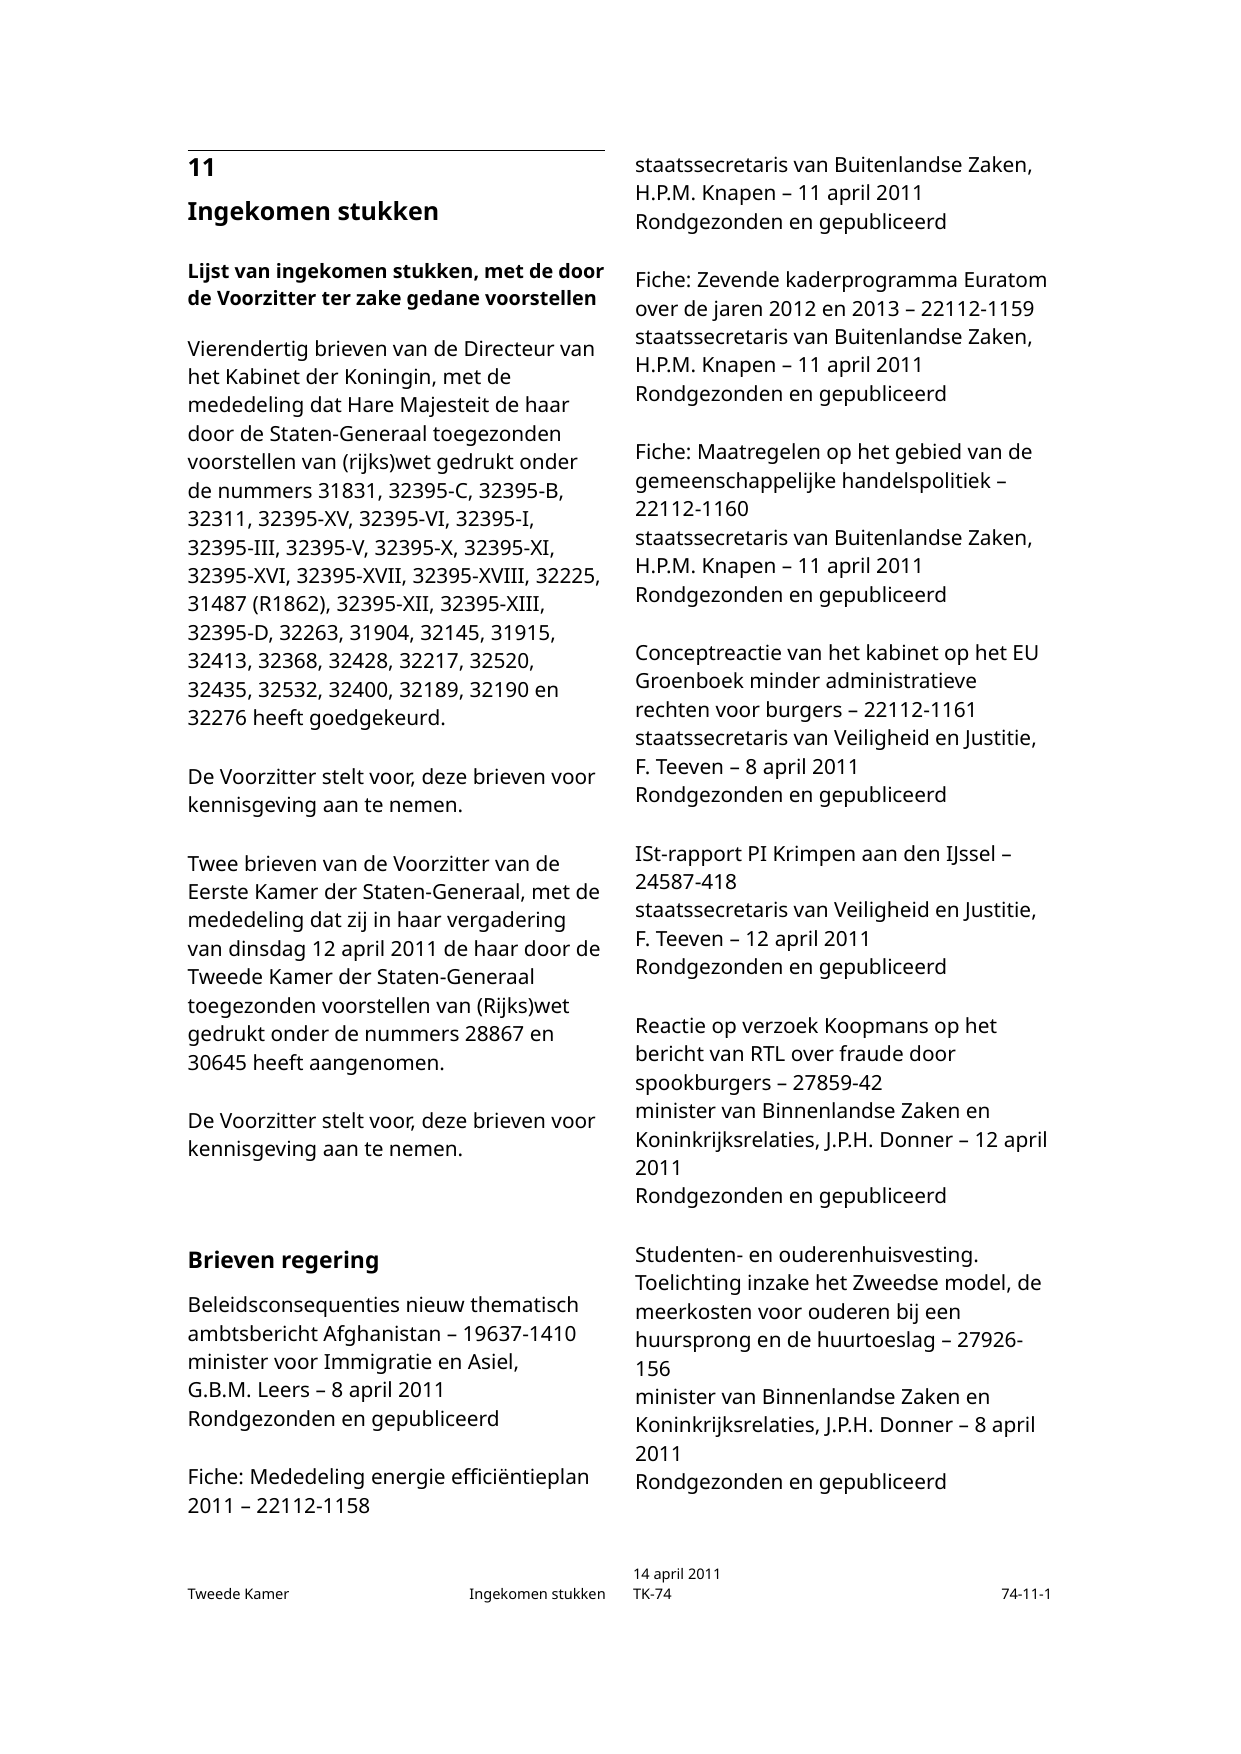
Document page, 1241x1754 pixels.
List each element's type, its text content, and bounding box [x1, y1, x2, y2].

text Rondgezonden en gepubliceerd [635, 1467, 1053, 1496]
text De Voorzitter stelt voor, deze brieven voor kennisgeving aan te nemen. [187, 1106, 605, 1163]
text Rondgezonden en gepubliceerd [635, 952, 1053, 981]
text Reactie op verzoek Koopmans op het bericht van RTL over fraude door spookburgers – 27859-42 [635, 1011, 1053, 1096]
text staatssecretaris van Buitenlandse Zaken, H.P.M. Knapen – 11 april 2011 [635, 322, 1053, 379]
text Rondgezonden en gepubliceerd [635, 207, 1053, 235]
text Rondgezonden en gepubliceerd [635, 780, 1053, 809]
text Conceptreactie van het kabinet op het EU Groenboek minder administratieve rechten voor burgers – 22112-1161 [635, 638, 1053, 723]
text Rondgezonden en gepubliceerd [635, 580, 1053, 608]
text 11 [187, 151, 605, 184]
text staatssecretaris van Veiligheid en Justitie, F. Teeven – 12 april 2011 [635, 896, 1053, 952]
text Studenten- en ouderenhuisvesting. Toelichting inzake het Zweedse model, de meerkosten voor ouderen bij een huursprong en de huurtoeslag – 27926-156 [635, 1240, 1053, 1382]
text minister van Binnenlandse Zaken en Koninkrijksrelaties, J.P.H. Donner – 8 april 2011 [635, 1382, 1053, 1467]
text staatssecretaris van Veiligheid en Justitie, F. Teeven – 8 april 2011 [635, 723, 1053, 780]
subtitle Brieven regering [187, 1244, 605, 1275]
text Rondgezonden en gepubliceerd [187, 1404, 605, 1432]
text Rondgezonden en gepubliceerd [635, 379, 1053, 407]
text Fiche: Maatregelen op het gebied van de gemeenschappelijke handelspolitiek – 22112-1160 [635, 437, 1053, 523]
text Beleidsconsequenties nieuw thematisch ambtsbericht Afghanistan – 19637-1410 [187, 1290, 605, 1347]
text Ingekomen stukken [187, 193, 605, 227]
subtitle Lijst van ingekomen stukken, met de door de Voorzitter ter zake gedane voorstellen [187, 257, 605, 311]
text Vierendertig brieven van de Directeur van het Kabinet der Koningin, met de mededeling dat Hare Majesteit de haar door de Staten-Generaal toegezonden voorstellen van (rijks)wet gedrukt onder de nummers 31831, 32395-C, 32395-B, 32311, 32395-XV, 32395-VI, 32395-I, 32395-III, 32395-V, 32395-X, 32395-XI, 32395-XVI, 32395-XVII, 32395-XVIII, 32225, 31487 (R1862), 32395-XII, 32395-XIII, 32395-D, 32263, 31904, 32145, 31915, 32413, 32368, 32428, 32217, 32520, 32435, 32532, 32400, 32189, 32190 en 32276 heeft goedgekeurd. [187, 334, 605, 732]
text minister van Binnenlandse Zaken en Koninkrijksrelaties, J.P.H. Donner – 12 april 2011 [635, 1096, 1053, 1182]
text minister voor Immigratie en Asiel, G.B.M. Leers – 8 april 2011 [187, 1347, 605, 1404]
text Fiche: Mededeling energie efficiëntieplan 2011 – 22112-1158 [187, 1462, 605, 1519]
text Twee brieven van de Voorzitter van de Eerste Kamer der Staten-Generaal, met de mededeling dat zij in haar vergadering van dinsdag 12 april 2011 de haar door de Tweede Kamer der Staten-Generaal toegezonden voorstellen van (Rijks)wet gedrukt onder de nummers 28867 en 30645 heeft aangenomen. [187, 849, 605, 1076]
text ISt-rapport PI Krimpen aan den IJssel – 24587-418 [635, 839, 1053, 896]
text Fiche: Zevende kaderprogramma Euratom over de jaren 2012 en 2013 – 22112-1159 [635, 265, 1053, 322]
text Rondgezonden en gepubliceerd [635, 1182, 1053, 1210]
text staatssecretaris van Buitenlandse Zaken, H.P.M. Knapen – 11 april 2011 [635, 523, 1053, 580]
text  [187, 1193, 605, 1221]
text staatssecretaris van Buitenlandse Zaken, H.P.M. Knapen – 11 april 2011 [635, 150, 1053, 207]
text De Voorzitter stelt voor, deze brieven voor kennisgeving aan te nemen. [187, 762, 605, 819]
